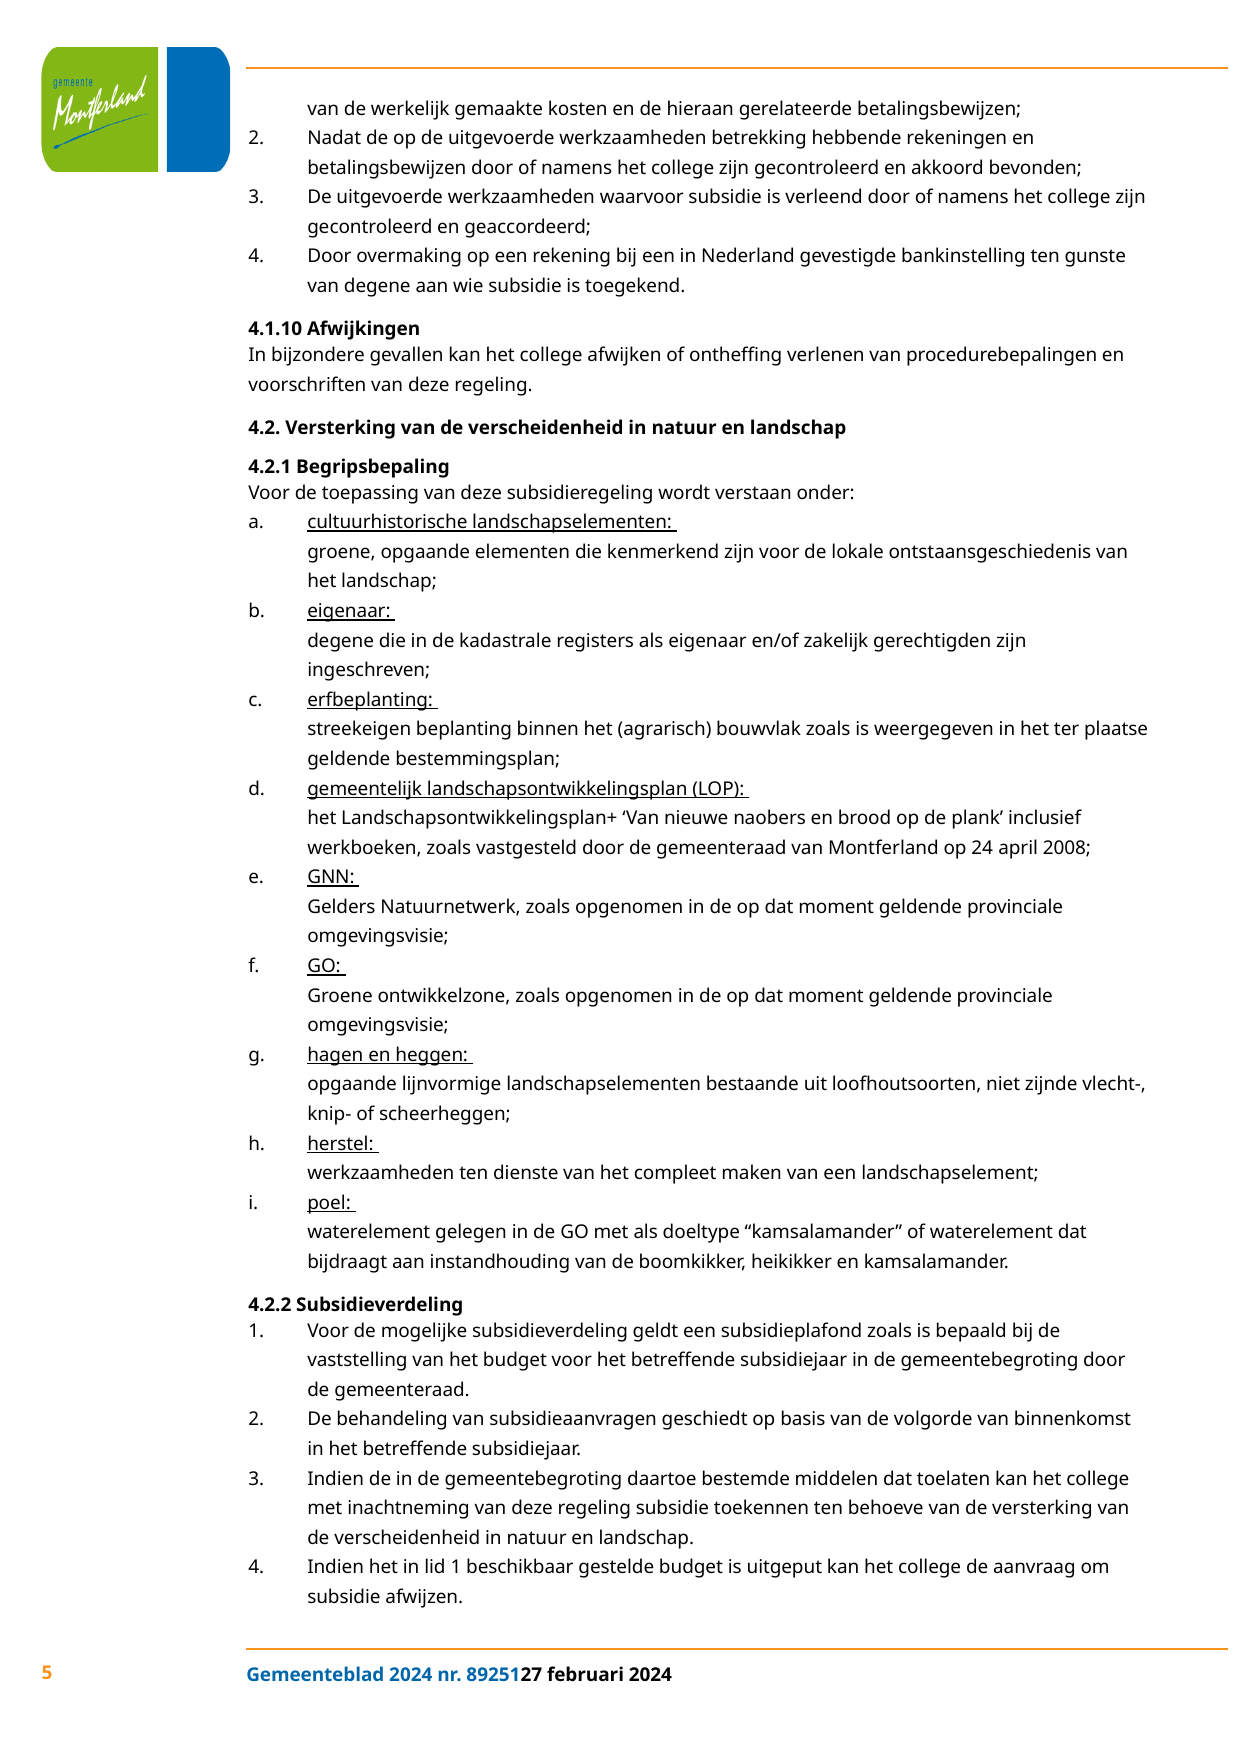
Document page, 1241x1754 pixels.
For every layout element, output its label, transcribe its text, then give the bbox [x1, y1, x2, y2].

list waterelement gelegen in de GO met als doeltype “kamsalamander” of waterelement dat bijdraagt aan instandhouding van de boomkikker, heikikker en kamsalamander. [248, 1218, 1152, 1274]
text Voor de toepassing van deze subsidieregeling wordt verstaan onder: [248, 479, 1152, 504]
text 4.2.1 Begripsbepaling [248, 453, 1152, 479]
list Indien het in lid 1 beschikbaar gestelde budget is uitgeput kan het college de aanvraag om subsidie afwijzen. [248, 1553, 1152, 1609]
list Gelders Natuurnetwerk, zoals opgenomen in de op dat moment geldende provinciale omgevingsvisie; [248, 893, 1152, 948]
list van de werkelijk gemaakte kosten en de hieraan gerelateerde betalingsbewijzen; [248, 95, 1152, 121]
list poel: [248, 1189, 1152, 1214]
text In bijzondere gevallen kan het college afwijken of ontheffing verlenen van procedurebepalingen en voorschriften van deze regeling. [248, 341, 1152, 396]
list eigenaar: [248, 597, 1152, 623]
list Indien de in de gemeentebegroting daartoe bestemde middelen dat toelaten kan het college met inachtneming van deze regeling subsidie toekennen ten behoeve van de versterking van de verscheidenheid in natuur en landschap. [248, 1465, 1152, 1550]
list degene die in de kadastrale registers als eigenaar en/of zakelijk gerechtigden zijn ingeschreven; [248, 627, 1152, 682]
list streekeigen beplanting binnen het (agrarisch) bouwvlak zoals is weergegeven in het ter plaatse geldende bestemmingsplan; [248, 716, 1152, 771]
list groene, opgaande elementen die kenmerkend zijn voor de lokale ontstaansgeschiedenis van het landschap; [248, 538, 1152, 593]
list werkzaamheden ten dienste van het compleet maken van een landschapselement; [248, 1159, 1152, 1185]
list De behandeling van subsidieaanvragen geschiedt op basis van de volgorde van binnenkomst in het betreffende subsidiejaar. [248, 1406, 1152, 1461]
list GO: [248, 952, 1152, 978]
picture [41, 47, 231, 172]
list cultuurhistorische landschapselementen: [248, 508, 1152, 534]
list De uitgevoerde werkzaamheden waarvoor subsidie is verleend door of namens het college zijn gecontroleerd en geaccordeerd; [248, 183, 1152, 239]
text 4.2. Versterking van de verscheidenheid in natuur en landschap [248, 414, 1152, 439]
list het Landschapsontwikkelingsplan+ ‘Van nieuwe naobers en brood op de plank’ inclusief werkboeken, zoals vastgesteld door de gemeenteraad van Montferland op 24 april 2008; [248, 804, 1152, 859]
list herstel: [248, 1130, 1152, 1155]
list erfbeplanting: [248, 686, 1152, 712]
list gemeentelijk landschapsontwikkelingsplan (LOP): [248, 775, 1152, 800]
list GNN: [248, 863, 1152, 889]
list Nadat de op de uitgevoerde werkzaamheden betrekking hebbende rekeningen en betalingsbewijzen door of namens het college zijn gecontroleerd en akkoord bevonden; [248, 124, 1152, 180]
list opgaande lijnvormige landschapselementen bestaande uit loofhoutsoorten, niet zijnde vlecht-, knip- of scheerheggen; [248, 1071, 1152, 1126]
list hagen en heggen: [248, 1041, 1152, 1067]
text 4.2.2 Subsidieverdeling [248, 1291, 1152, 1317]
list Voor de mogelijke subsidieverdeling geldt een subsidieplafond zoals is bepaald bij de vaststelling van het budget voor het betreffende subsidiejaar in de gemeentebegroting door de gemeenteraad. [248, 1317, 1152, 1402]
text 4.1.10 Afwijkingen [248, 315, 1152, 341]
list Door overmaking op een rekening bij een in Nederland gevestigde bankinstelling ten gunste van degene aan wie subsidie is toegekend. [248, 243, 1152, 298]
list Groene ontwikkelzone, zoals opgenomen in de op dat moment geldende provinciale omgevingsvisie; [248, 982, 1152, 1037]
